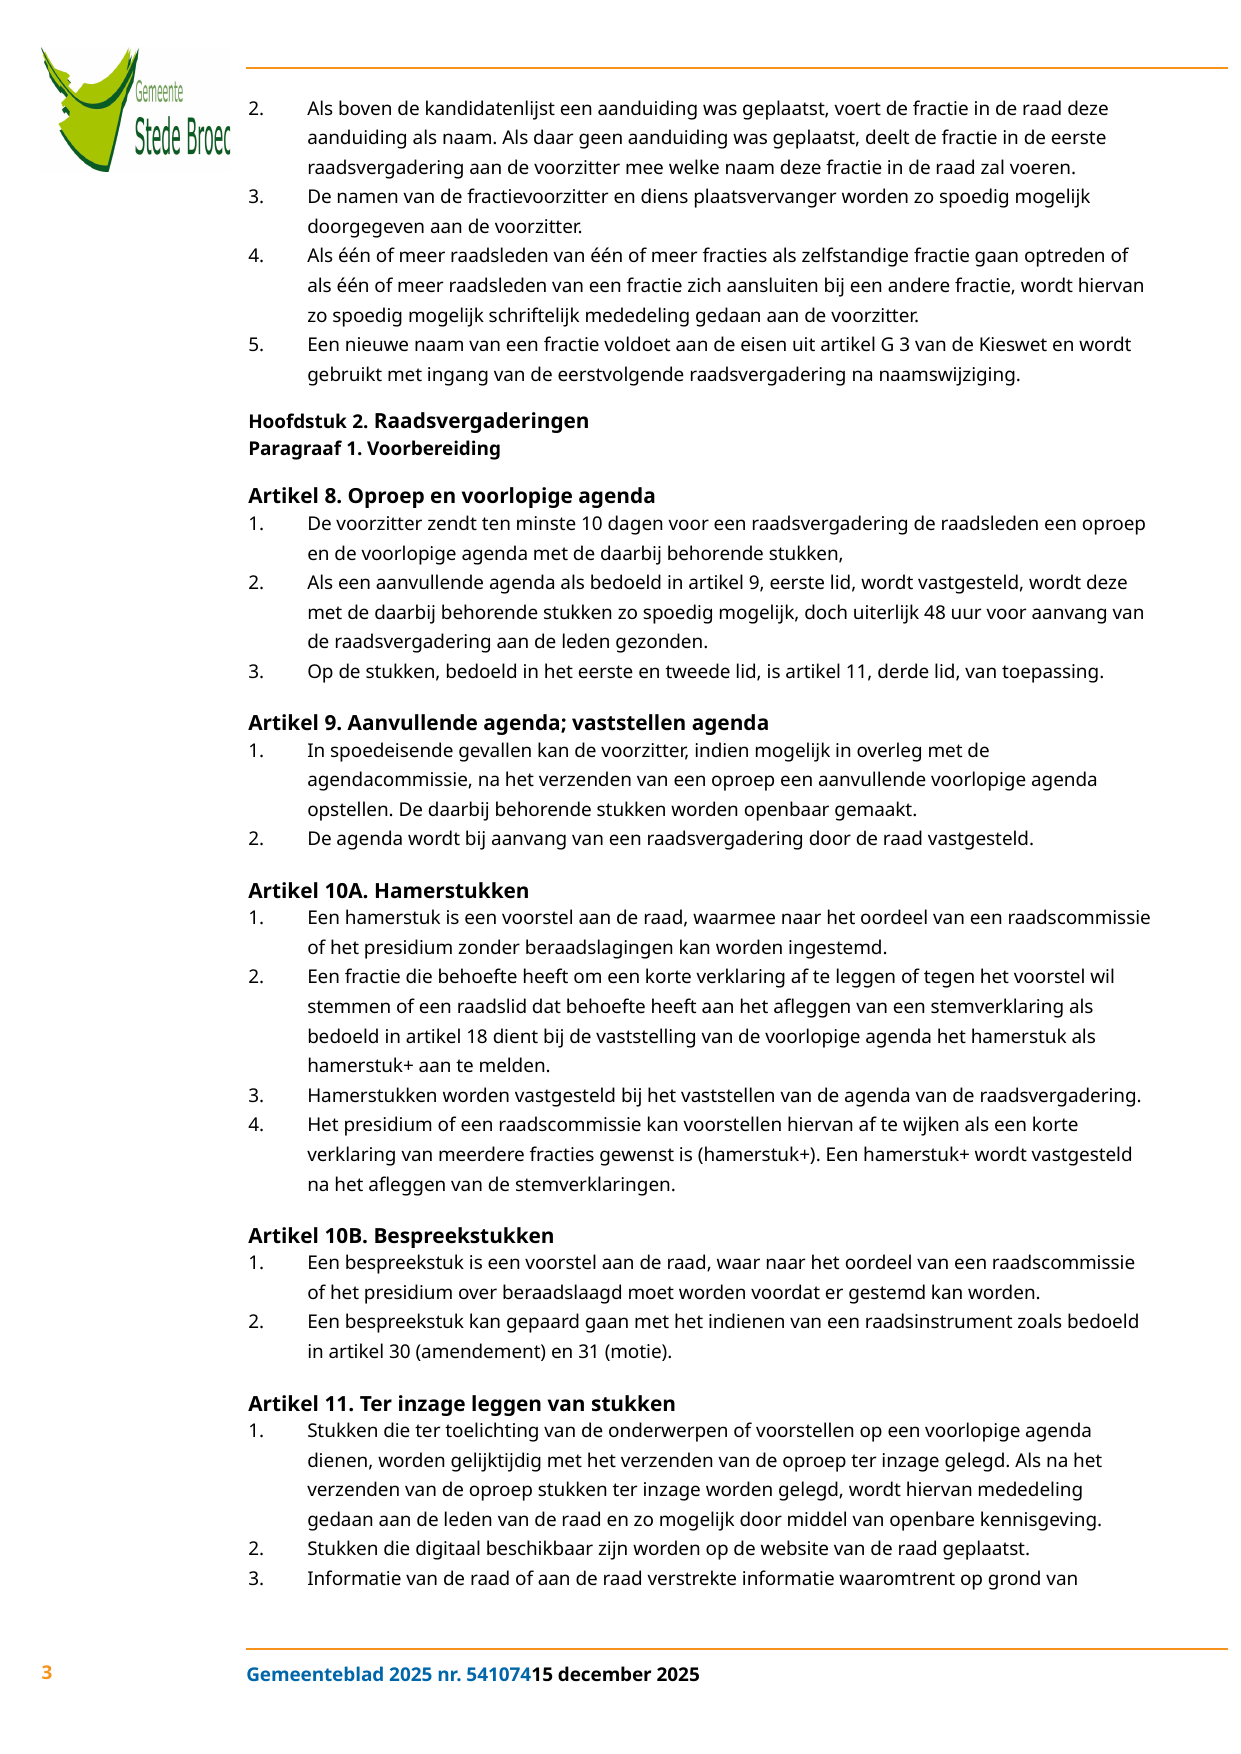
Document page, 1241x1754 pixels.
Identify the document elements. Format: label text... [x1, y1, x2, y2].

text Artikel 11. Ter inzage leggen van stukken [248, 1389, 1152, 1417]
list Een nieuwe naam van een fractie voldoet aan de eisen uit artikel G 3 van de Kieswet en wordt gebruikt met ingang van de eerstvolgende raadsvergadering na naamswijziging. [248, 331, 1152, 387]
list Als één of meer raadsleden van één of meer fracties als zelfstandige fractie gaan optreden of als één of meer raadsleden van een fractie zich aansluiten bij een andere fractie, wordt hiervan zo spoedig mogelijk schriftelijk mededeling gedaan aan de voorzitter. [248, 243, 1152, 328]
list Een bespreekstuk kan gepaard gaan met het indienen van een raadsinstrument zoals bedoeld in artikel 30 (amendement) en 31 (motie). [248, 1309, 1152, 1364]
text Artikel 9. Aanvullende agenda; vaststellen agenda [248, 708, 1152, 737]
list Als boven de kandidatenlijst een aanduiding was geplaatst, voert de fractie in de raad deze aanduiding als naam. Als daar geen aanduiding was geplaatst, deelt de fractie in de eerste raadsvergadering aan de voorzitter mee welke naam deze fractie in de raad zal voeren. [248, 95, 1152, 180]
list Stukken die digitaal beschikbaar zijn worden op de website van de raad geplaatst. [248, 1536, 1152, 1561]
list De voorzitter zendt ten minste 10 dagen voor een raadsvergadering de raadsleden een oproep en de voorlopige agenda met de daarbij behorende stukken, [248, 510, 1152, 565]
list In spoedeisende gevallen kan de voorzitter, indien mogelijk in overleg met de agendacommissie, na het verzenden van een oproep een aanvullende voorlopige agenda opstellen. De daarbij behorende stukken worden openbaar gemaakt. [248, 737, 1152, 822]
list Stukken die ter toelichting van de onderwerpen of voorstellen op een voorlopige agenda dienen, worden gelijktijdig met het verzenden van de oproep ter inzage gelegd. Als na het verzenden van de oproep stukken ter inzage worden gelegd, wordt hiervan mededeling gedaan aan de leden van de raad en zo mogelijk door middel van openbare kennisgeving. [248, 1417, 1152, 1532]
list Informatie van de raad of aan de raad verstrekte informatie waaromtrent op grond van [248, 1565, 1152, 1591]
text Artikel 10B. Bespreekstukken [248, 1221, 1152, 1249]
picture [41, 47, 231, 172]
text Artikel 8. Oproep en voorlopige agenda [248, 482, 1152, 510]
list Een bespreekstuk is een voorstel aan de raad, waar naar het oordeel van een raadscommissie of het presidium over beraadslaagd moet worden voordat er gestemd kan worden. [248, 1249, 1152, 1305]
list Een fractie die behoefte heeft om een korte verklaring af te leggen of tegen het voorstel wil stemmen of een raadslid dat behoefte heeft aan het afleggen van een stemverklaring als bedoeld in artikel 18 dient bij de vaststelling van de voorlopige agenda het hamerstuk als hamerstuk+ aan te melden. [248, 964, 1152, 1078]
list Als een aanvullende agenda als bedoeld in artikel 9, eerste lid, wordt vastgesteld, wordt deze met de daarbij behorende stukken zo spoedig mogelijk, doch uiterlijk 48 uur voor aanvang van de raadsvergadering aan de leden gezonden. [248, 569, 1152, 654]
list Hamerstukken worden vastgesteld bij het vaststellen van de agenda van de raadsvergadering. [248, 1082, 1152, 1108]
list Op de stukken, bedoeld in het eerste en tweede lid, is artikel 11, derde lid, van toepassing. [248, 658, 1152, 684]
text Artikel 10A. Hamerstukken [248, 876, 1152, 904]
text Paragraaf 1. Voorbereiding [248, 435, 1152, 461]
list De agenda wordt bij aanvang van een raadsvergadering door de raad vastgesteld. [248, 826, 1152, 851]
text Hoofdstuk 2. Raadsvergaderingen [248, 407, 1152, 435]
list Een hamerstuk is een voorstel aan de raad, waarmee naar het oordeel van een raadscommissie of het presidium zonder beraadslagingen kan worden ingestemd. [248, 904, 1152, 960]
list Het presidium of een raadscommissie kan voorstellen hiervan af te wijken als een korte verklaring van meerdere fracties gewenst is (hamerstuk+). Een hamerstuk+ wordt vastgesteld na het afleggen van de stemverklaringen. [248, 1112, 1152, 1196]
list De namen van de fractievoorzitter en diens plaatsvervanger worden zo spoedig mogelijk doorgegeven aan de voorzitter. [248, 183, 1152, 239]
